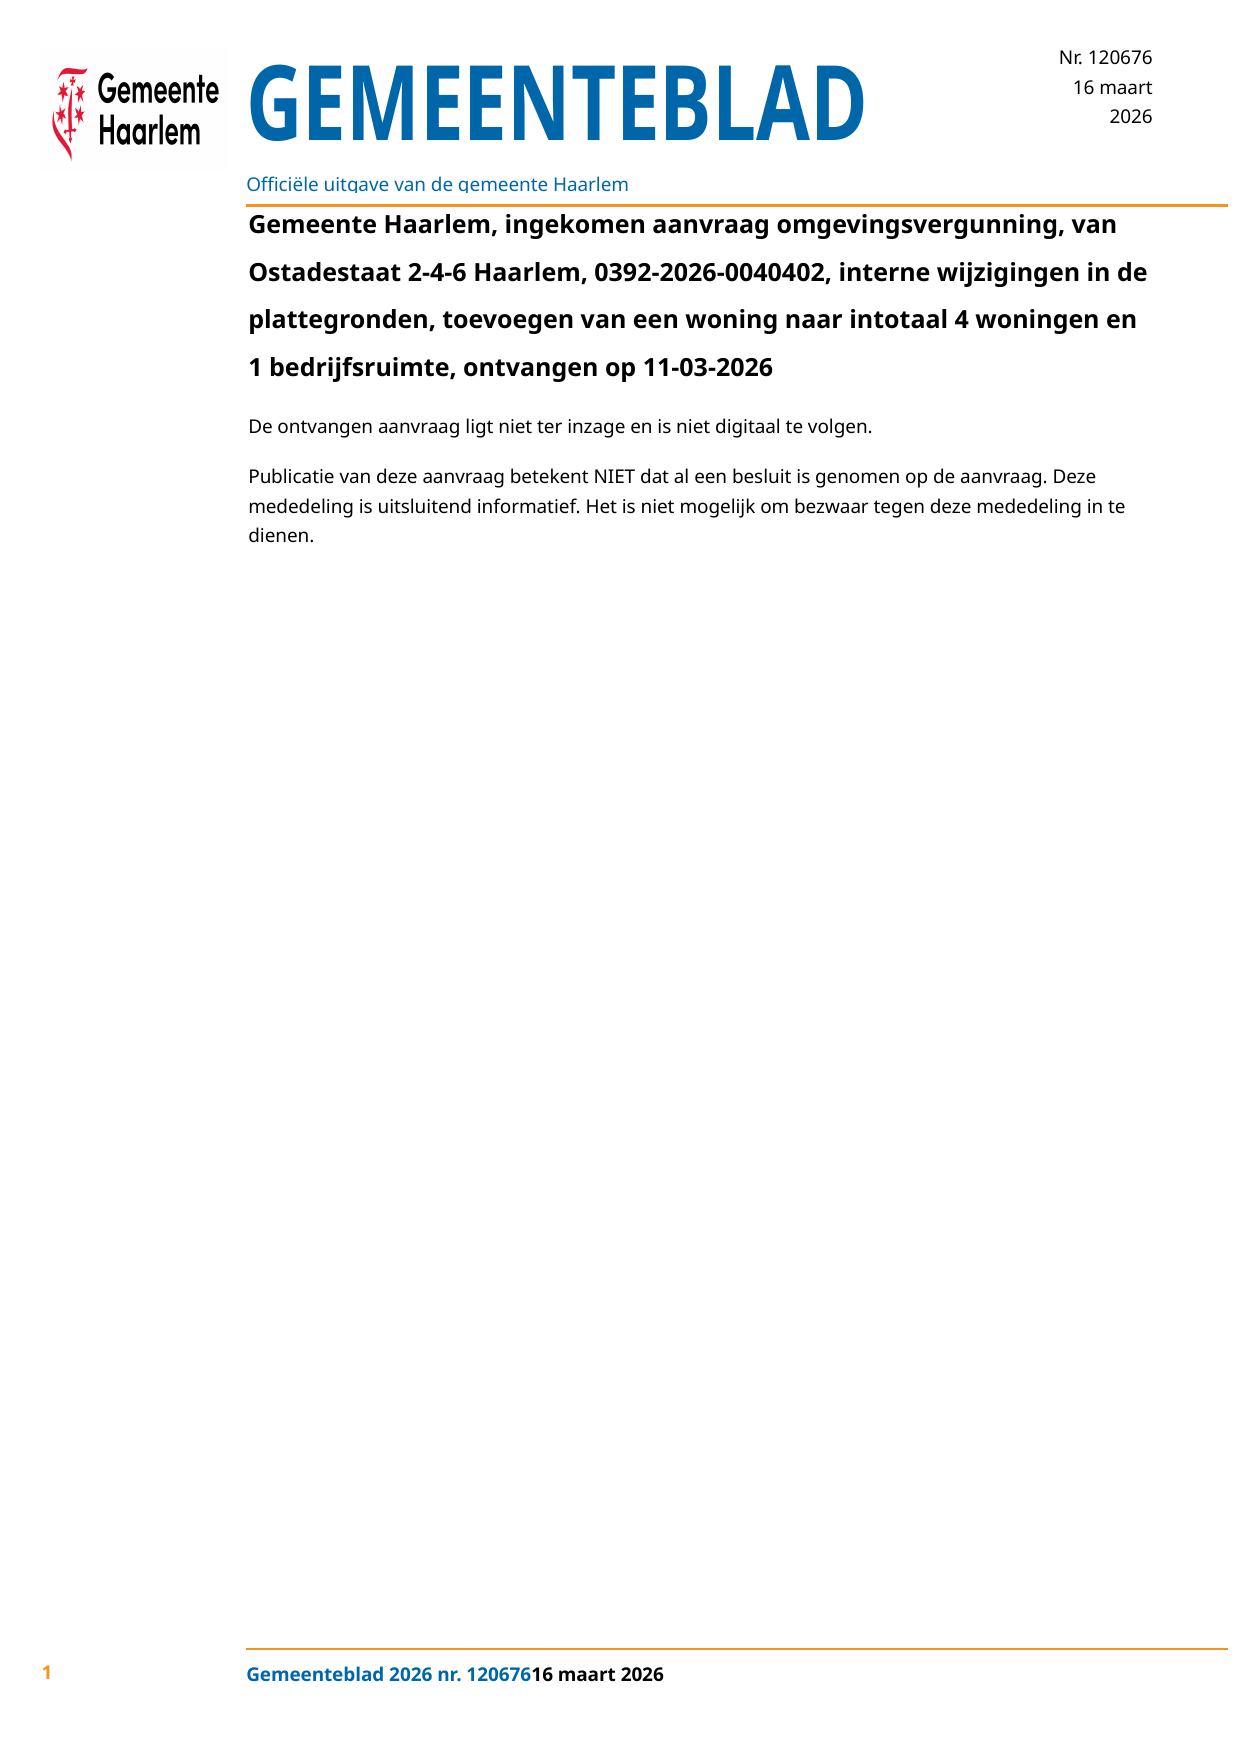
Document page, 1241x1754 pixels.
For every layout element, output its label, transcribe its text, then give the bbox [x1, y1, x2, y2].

text De ontvangen aanvraag ligt niet ter inzage en is niet digitaal te volgen. [248, 413, 1152, 439]
picture [41, 47, 231, 172]
text Gemeente Haarlem, ingekomen aanvraag omgevingsvergunning, van Ostadestaat 2-4-6 Haarlem, 0392-2026-0040402, interne wijzigingen in de plattegronden, toevoegen van een woning naar intotaal 4 woningen en 1 bedrijfsruimte, ontvangen op 11-03-2026 [248, 207, 1152, 384]
text Publicatie van deze aanvraag betekent NIET dat al een besluit is genomen op de aanvraag. Deze mededeling is uitsluitend informatief. Het is niet mogelijk om bezwaar tegen deze mededeling in te dienen. [248, 463, 1152, 548]
